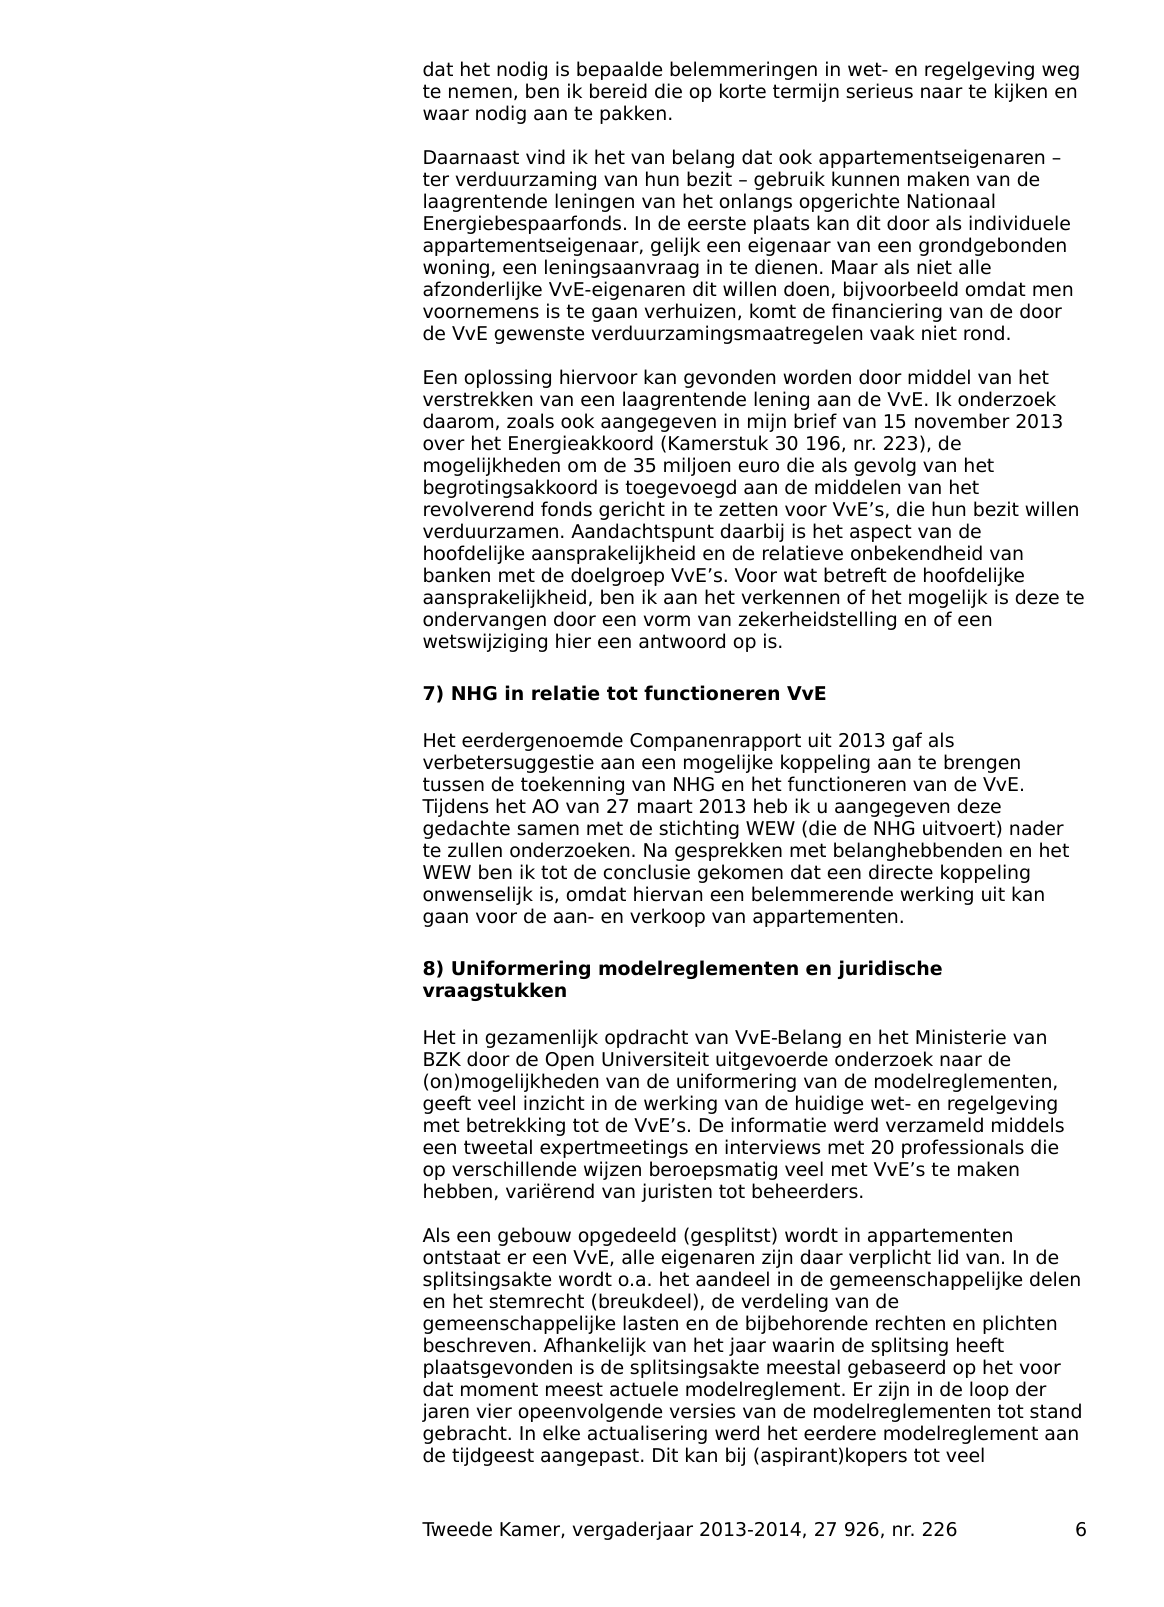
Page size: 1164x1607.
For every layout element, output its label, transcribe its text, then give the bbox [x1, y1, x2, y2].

subtitle 7) NHG in relatie tot functioneren VvE [422, 683, 1087, 705]
text Het in gezamenlijk opdracht van VvE-Belang en het Ministerie van BZK door de Open Universiteit uitgevoerde onderzoek naar de (on)mogelijkheden van de uniformering van de modelreglementen, geeft veel inzicht in de werking van de huidige wet- en regelgeving met betrekking tot de VvE’s. De informatie werd verzameld middels een tweetal expertmeetings en interviews met 20 professionals die op verschillende wijzen beroepsmatig veel met VvE’s te maken hebben, variërend van juristen tot beheerders. [422, 1027, 1087, 1202]
text Als een gebouw opgedeeld (gesplitst) wordt in appartementen ontstaat er een VvE, alle eigenaren zijn daar verplicht lid van. In de splitsingsakte wordt o.a. het aandeel in de gemeenschappelijke delen en het stemrecht (breukdeel), de verdeling van de gemeenschappelijke lasten en de bijbehorende rechten en plichten beschreven. Afhankelijk van het jaar waarin de splitsing heeft plaatsgevonden is de splitsingsakte meestal gebaseerd op het voor dat moment meest actuele modelreglement. Er zijn in de loop der jaren vier opeenvolgende versies van de modelreglementen tot stand gebracht. In elke actualisering werd het eerdere modelreglement aan de tijdgeest aangepast. Dit kan bij (aspirant)kopers tot veel [422, 1225, 1087, 1466]
text Het eerdergenoemde Companenrapport uit 2013 gaf als verbetersuggestie aan een mogelijke koppeling aan te brengen tussen de toekenning van NHG en het functioneren van de VvE. Tijdens het AO van 27 maart 2013 heb ik u aangegeven deze gedachte samen met de stichting WEW (die de NHG uitvoert) nader te zullen onderzoeken. Na gesprekken met belanghebbenden en het WEW ben ik tot de conclusie gekomen dat een directe koppeling onwenselijk is, omdat hiervan een belemmerende werking uit kan gaan voor de aan- en verkoop van appartementen. [422, 730, 1087, 928]
text Een oplossing hiervoor kan gevonden worden door middel van het verstrekken van een laagrentende lening aan de VvE. Ik onderzoek daarom, zoals ook aangegeven in mijn brief van 15 november 2013 over het Energieakkoord (Kamerstuk 30 196, nr. 223), de mogelijkheden om de 35 miljoen euro die als gevolg van het begrotingsakkoord is toegevoegd aan de middelen van het revolverend fonds gericht in te zetten voor VvE’s, die hun bezit willen verduurzamen. Aandachtspunt daarbij is het aspect van de hoofdelijke aansprakelijkheid en de relatieve onbekendheid van banken met de doelgroep VvE’s. Voor wat betreft de hoofdelijke aansprakelijkheid, ben ik aan het verkennen of het mogelijk is deze te ondervangen door een vorm van zekerheidstelling en of een wetswijziging hier een antwoord op is. [422, 367, 1087, 653]
subtitle 8) Uniformering modelreglementen en juridische vraagstukken [422, 958, 1087, 1002]
text dat het nodig is bepaalde belemmeringen in wet- en regelgeving weg te nemen, ben ik bereid die op korte termijn serieus naar te kijken en waar nodig aan te pakken. [422, 59, 1087, 125]
text Daarnaast vind ik het van belang dat ook appartementseigenaren – ter verduurzaming van hun bezit – gebruik kunnen maken van de laagrentende leningen van het onlangs opgerichte Nationaal Energiebespaarfonds. In de eerste plaats kan dit door als individuele appartementseigenaar, gelijk een eigenaar van een grondgebonden woning, een leningsaanvraag in te dienen. Maar als niet alle afzonderlijke VvE-eigenaren dit willen doen, bijvoorbeeld omdat men voornemens is te gaan verhuizen, komt de financiering van de door de VvE gewenste verduurzamingsmaatregelen vaak niet rond. [422, 147, 1087, 345]
